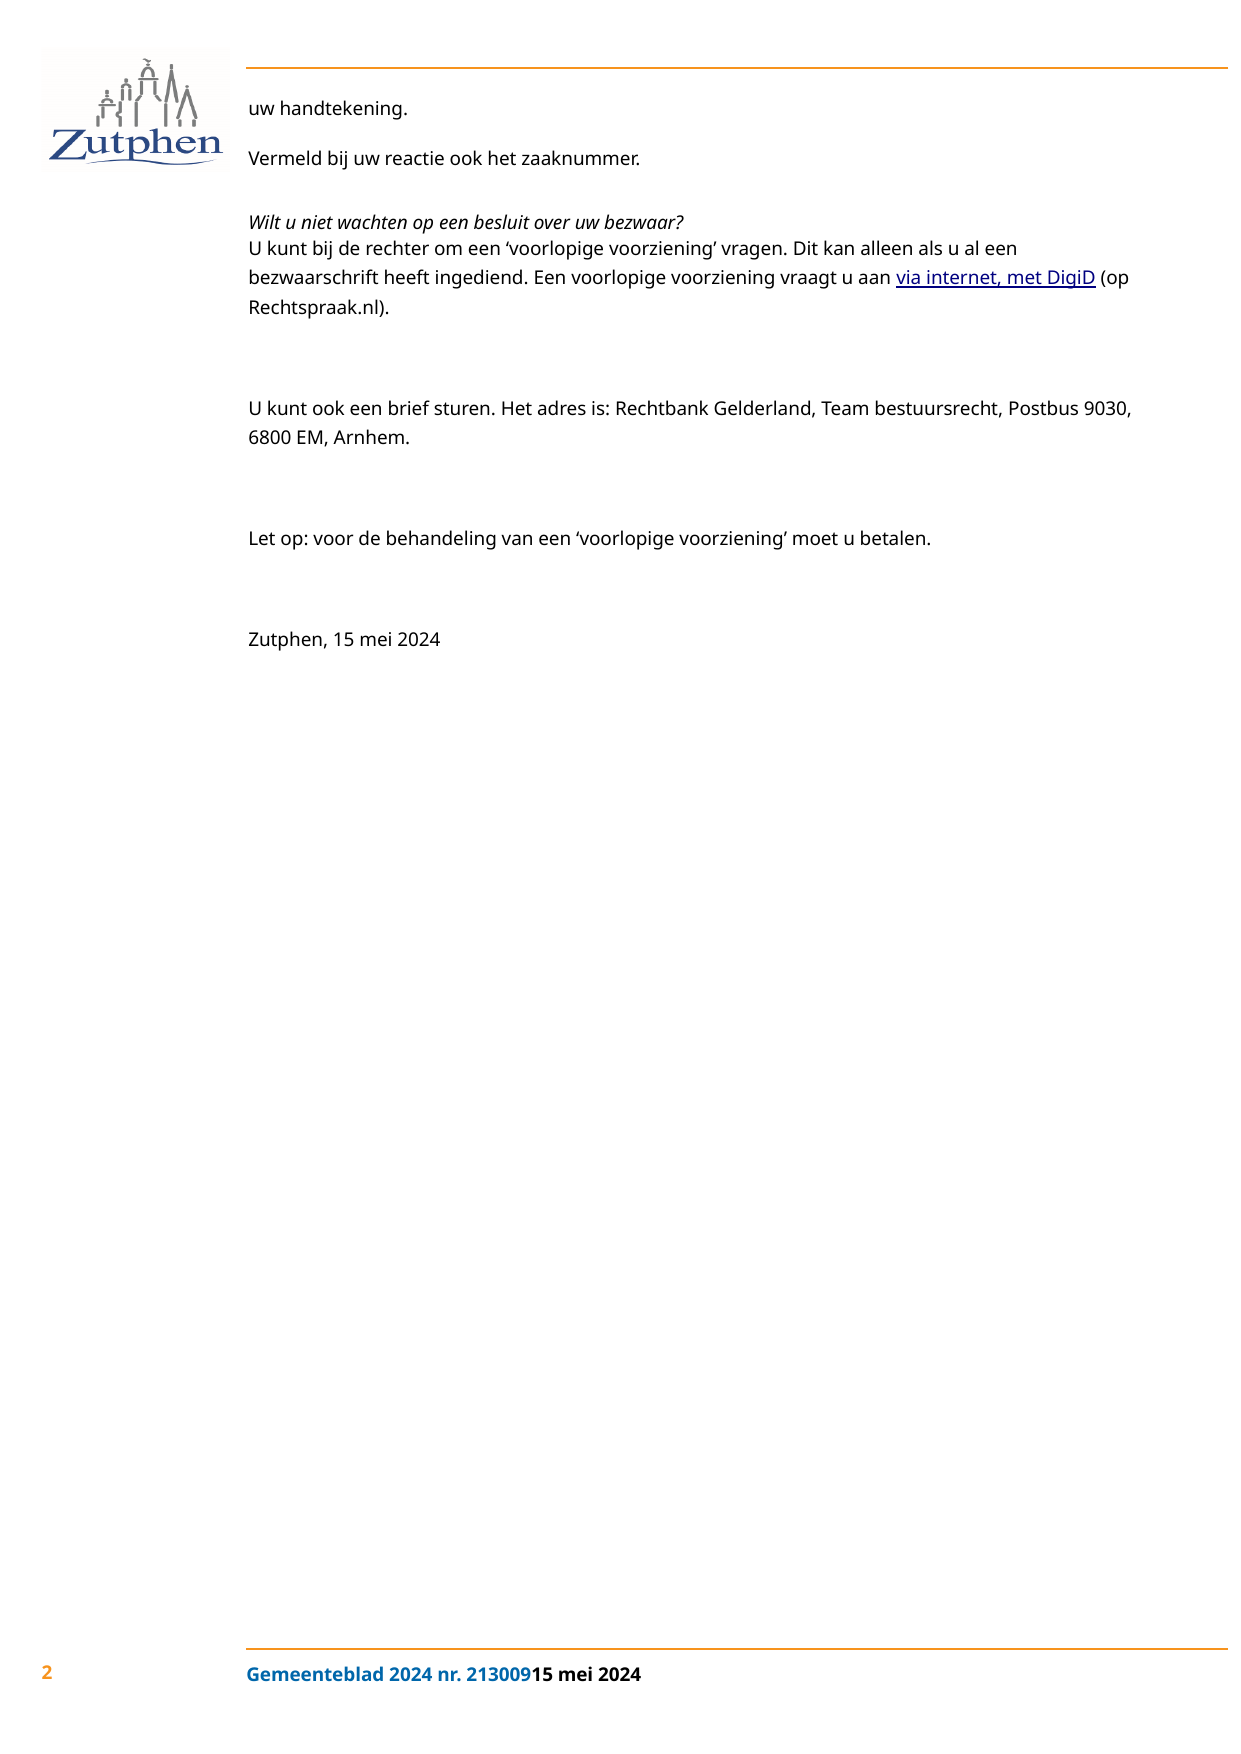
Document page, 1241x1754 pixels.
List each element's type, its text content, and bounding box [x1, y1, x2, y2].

picture [41, 47, 231, 172]
text U kunt ook een brief sturen. Het adres is: Rechtbank Gelderland, Team bestuursrecht, Postbus 9030, 6800 EM, Arnhem. [248, 395, 1152, 450]
text U kunt bij de rechter om een ‘voorlopige voorziening’ vragen. Dit kan alleen als u al een bezwaarschrift heeft ingediend. Een voorlopige voorziening vraagt u aan via internet, met DigiD (op Rechtspraak.nl). [248, 235, 1152, 320]
text Zutphen, 15 mei 2024 [248, 626, 1152, 652]
text Wilt u niet wachten op een besluit over uw bezwaar? [248, 209, 1152, 235]
text Let op: voor de behandeling van een ‘voorlopige voorziening’ moet u betalen. [248, 525, 1152, 551]
text Vermeld bij uw reactie ook het zaaknummer. [248, 145, 1152, 171]
text uw handtekening. [248, 95, 1152, 121]
